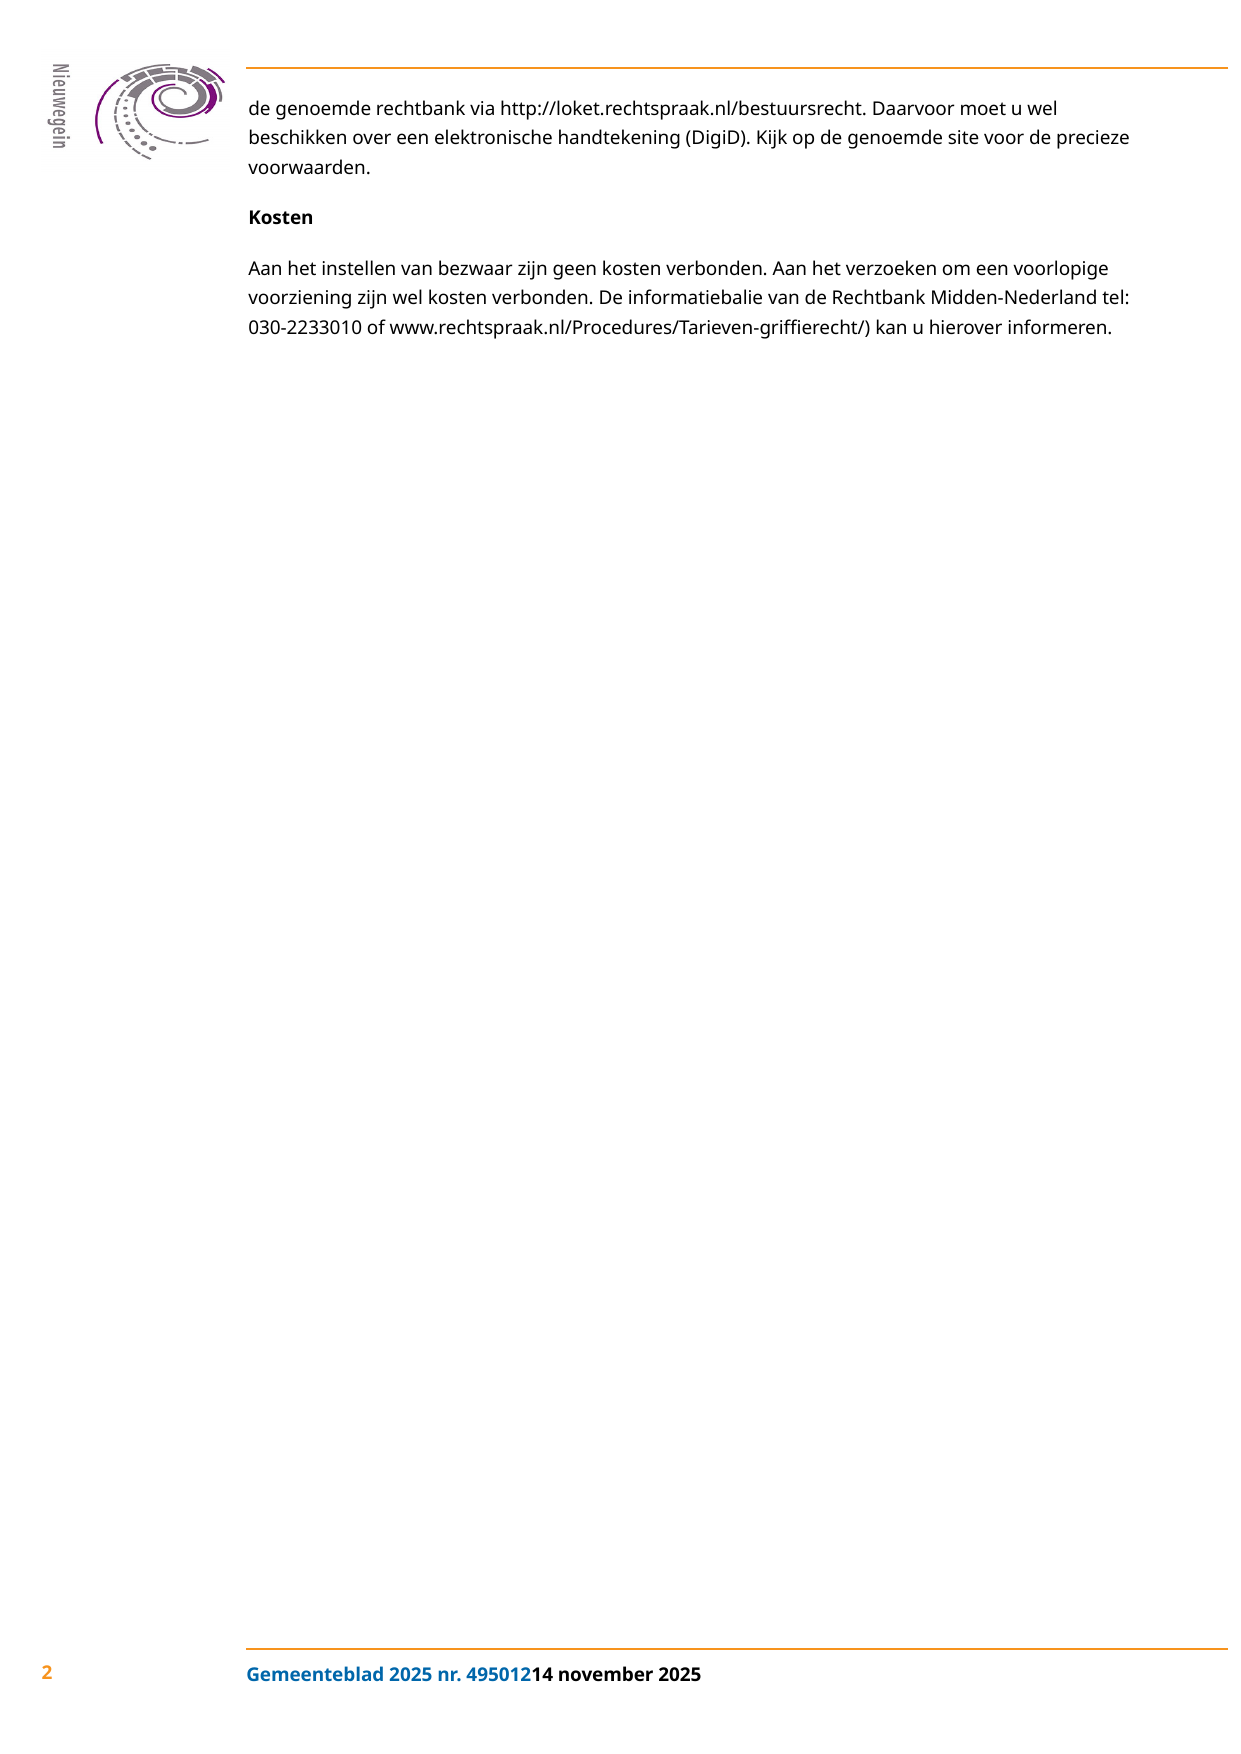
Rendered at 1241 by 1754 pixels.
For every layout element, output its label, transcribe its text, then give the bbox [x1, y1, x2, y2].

text Aan het instellen van bezwaar zijn geen kosten verbonden. Aan het verzoeken om een voorlopige voorziening zijn wel kosten verbonden. De informatiebalie van de Rechtbank Midden-Nederland tel: 030-2233010 of www.rechtspraak.nl/Procedures/Tarieven-griffierecht/) kan u hierover informeren. [248, 255, 1152, 340]
text de genoemde rechtbank via http://loket.rechtspraak.nl/bestuursrecht. Daarvoor moet u wel beschikken over een elektronische handtekening (DigiD). Kijk op de genoemde site voor de precieze voorwaarden. [248, 95, 1152, 180]
text Kosten [248, 204, 1152, 230]
picture [41, 47, 231, 172]
